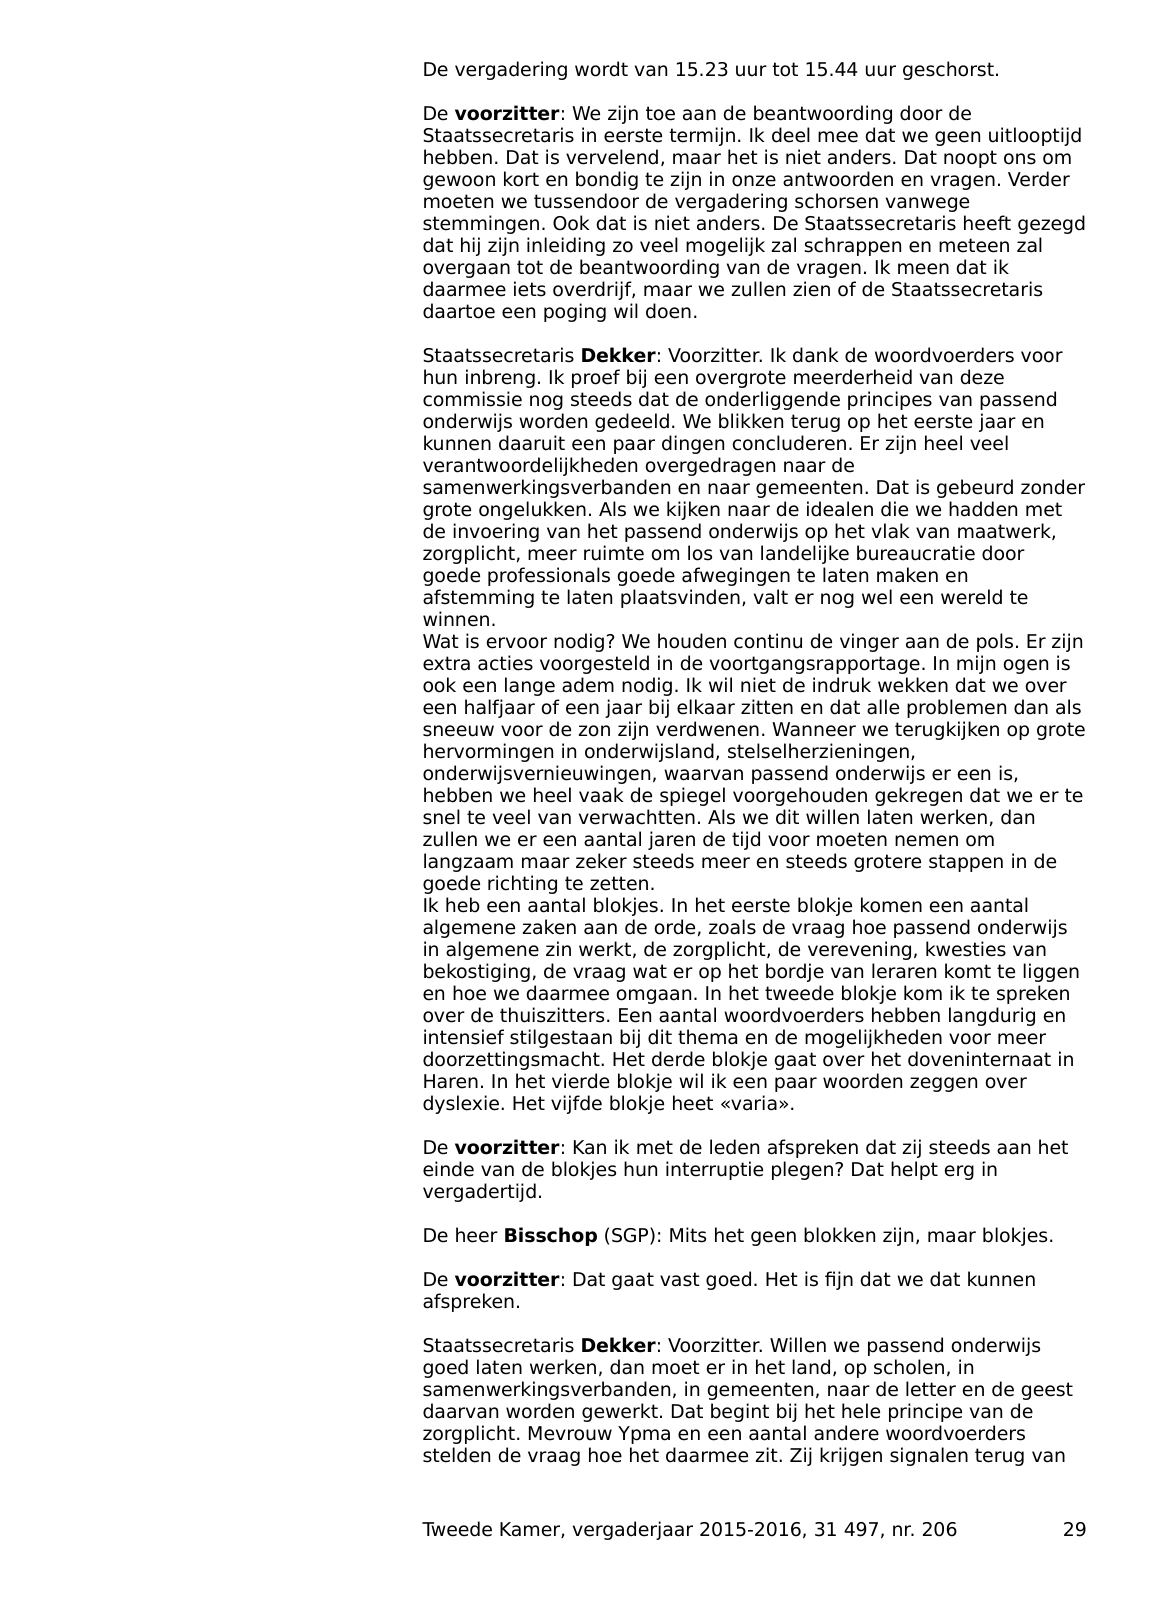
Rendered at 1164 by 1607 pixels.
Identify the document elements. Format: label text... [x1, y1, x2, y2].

text Staatssecretaris Dekker: Voorzitter. Willen we passend onderwijs goed laten werken, dan moet er in het land, op scholen, in samenwerkingsverbanden, in gemeenten, naar de letter en de geest daarvan worden gewerkt. Dat begint bij het hele principe van de zorgplicht. Mevrouw Ypma en een aantal andere woordvoerders stelden de vraag hoe het daarmee zit. Zij krijgen signalen terug van [422, 1335, 1087, 1467]
text Staatssecretaris Dekker: Voorzitter. Ik dank de woordvoerders voor hun inbreng. Ik proef bij een overgrote meerderheid van deze commissie nog steeds dat de onderliggende principes van passend onderwijs worden gedeeld. We blikken terug op het eerste jaar en kunnen daaruit een paar dingen concluderen. Er zijn heel veel verantwoordelijkheden overgedragen naar de samenwerkingsverbanden en naar gemeenten. Dat is gebeurd zonder grote ongelukken. Als we kijken naar de idealen die we hadden met de invoering van het passend onderwijs op het vlak van maatwerk, zorgplicht, meer ruimte om los van landelijke bureaucratie door goede professionals goede afwegingen te laten maken en afstemming te laten plaatsvinden, valt er nog wel een wereld te winnen. [422, 345, 1087, 631]
text Wat is ervoor nodig? We houden continu de vinger aan de pols. Er zijn extra acties voorgesteld in de voortgangsrapportage. In mijn ogen is ook een lange adem nodig. Ik wil niet de indruk wekken dat we over een halfjaar of een jaar bij elkaar zitten en dat alle problemen dan als sneeuw voor de zon zijn verdwenen. Wanneer we terugkijken op grote hervormingen in onderwijsland, stelselherzieningen, onderwijsvernieuwingen, waarvan passend onderwijs er een is, hebben we heel vaak de spiegel voorgehouden gekregen dat we er te snel te veel van verwachtten. Als we dit willen laten werken, dan zullen we er een aantal jaren de tijd voor moeten nemen om langzaam maar zeker steeds meer en steeds grotere stappen in de goede richting te zetten. [422, 631, 1087, 895]
text Ik heb een aantal blokjes. In het eerste blokje komen een aantal algemene zaken aan de orde, zoals de vraag hoe passend onderwijs in algemene zin werkt, de zorgplicht, de verevening, kwesties van bekostiging, de vraag wat er op het bordje van leraren komt te liggen en hoe we daarmee omgaan. In het tweede blokje kom ik te spreken over de thuiszitters. Een aantal woordvoerders hebben langdurig en intensief stilgestaan bij dit thema en de mogelijkheden voor meer doorzettingsmacht. Het derde blokje gaat over het doveninternaat in Haren. In het vierde blokje wil ik een paar woorden zeggen over dyslexie. Het vijfde blokje heet «varia». [422, 895, 1087, 1114]
text De voorzitter: Kan ik met de leden afspreken dat zij steeds aan het einde van de blokjes hun interruptie plegen? Dat helpt erg in vergadertijd. [422, 1137, 1087, 1203]
text De vergadering wordt van 15.23 uur tot 15.44 uur geschorst. [422, 59, 1087, 81]
text De heer Bisschop (SGP): Mits het geen blokken zijn, maar blokjes. [422, 1225, 1087, 1247]
text De voorzitter: Dat gaat vast goed. Het is fijn dat we dat kunnen afspreken. [422, 1269, 1087, 1313]
text De voorzitter: We zijn toe aan de beantwoording door de Staatssecretaris in eerste termijn. Ik deel mee dat we geen uitlooptijd hebben. Dat is vervelend, maar het is niet anders. Dat noopt ons om gewoon kort en bondig te zijn in onze antwoorden en vragen. Verder moeten we tussendoor de vergadering schorsen vanwege stemmingen. Ook dat is niet anders. De Staatssecretaris heeft gezegd dat hij zijn inleiding zo veel mogelijk zal schrappen en meteen zal overgaan tot de beantwoording van de vragen. Ik meen dat ik daarmee iets overdrijf, maar we zullen zien of de Staatssecretaris daartoe een poging wil doen. [422, 103, 1087, 323]
